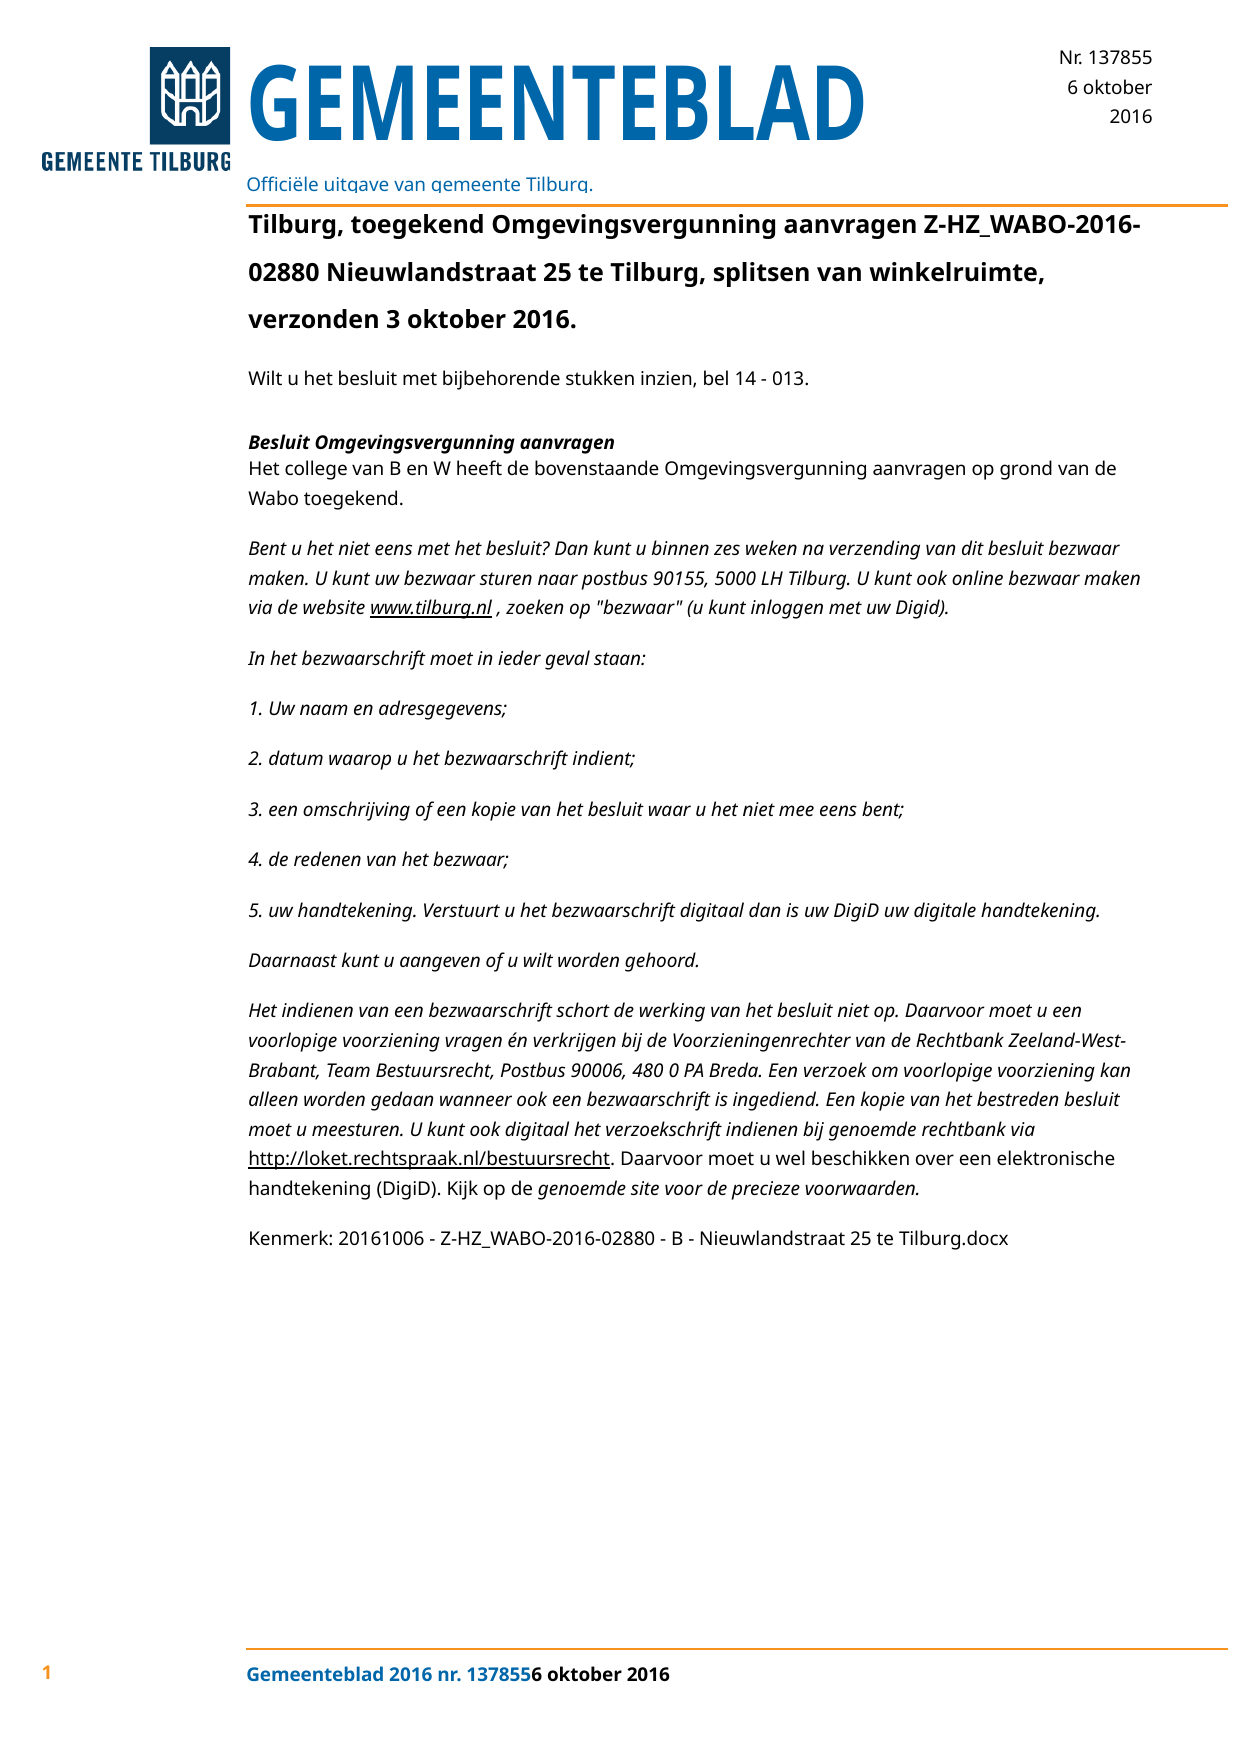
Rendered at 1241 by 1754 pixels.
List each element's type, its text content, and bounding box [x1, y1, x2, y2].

text 2. datum waarop u het bezwaarschrift indient; [248, 746, 1152, 771]
text 1. Uw naam en adresgegevens; [248, 695, 1152, 721]
picture [41, 47, 231, 172]
text Kenmerk: 20161006 - Z-HZ_WABO-2016-02880 - B - Nieuwlandstraat 25 te Tilburg.docx [248, 1226, 1152, 1251]
text Het college van B en W heeft de bovenstaande Omgevingsvergunning aanvragen op grond van de Wabo toegekend. [248, 455, 1152, 511]
text Tilburg, toegekend Omgevingsvergunning aanvragen Z-HZ_WABO-2016-02880 Nieuwlandstraat 25 te Tilburg, splitsen van winkelruimte, verzonden 3 oktober 2016. [248, 207, 1152, 336]
text Het indienen van een bezwaarschrift schort de werking van het besluit niet op. Daarvoor moet u een voorlopige voorziening vragen én verkrijgen bij de Voorzieningenrechter van de Rechtbank Zeeland-West-Brabant, Team Bestuursrecht, Postbus 90006, 480 0 PA Breda. Een verzoek om voorlopige voorziening kan alleen worden gedaan wanneer ook een bezwaarschrift is ingediend. Een kopie van het bestreden besluit moet u meesturen. U kunt ook digitaal het verzoekschrift indienen bij genoemde rechtbank via http://loket.rechtspraak.nl/bestuursrecht. Daarvoor moet u wel beschikken over een elektronische handtekening (DigiD). Kijk op de genoemde site voor de precieze voorwaarden. [248, 998, 1152, 1201]
text Bent u het niet eens met het besluit? Dan kunt u binnen zes weken na verzending van dit besluit bezwaar maken. U kunt uw bezwaar sturen naar postbus 90155, 5000 LH Tilburg. U kunt ook online bezwaar maken via de website www.tilburg.nl , zoeken op "bezwaar" (u kunt inloggen met uw Digid). [248, 535, 1152, 620]
text Wilt u het besluit met bijbehorende stukken inzien, bel 14 - 013. [248, 366, 1152, 391]
text Daarnaast kunt u aangeven of u wilt worden gehoord. [248, 947, 1152, 973]
text 4. de redenen van het bezwaar; [248, 846, 1152, 872]
text Besluit Omgevingsvergunning aanvragen [248, 429, 1152, 455]
text 5. uw handtekening. Verstuurt u het bezwaarschrift digitaal dan is uw DigiD uw digitale handtekening. [248, 897, 1152, 923]
text In het bezwaarschrift moet in ieder geval staan: [248, 645, 1152, 671]
text 3. een omschrijving of een kopie van het besluit waar u het niet mee eens bent; [248, 796, 1152, 822]
